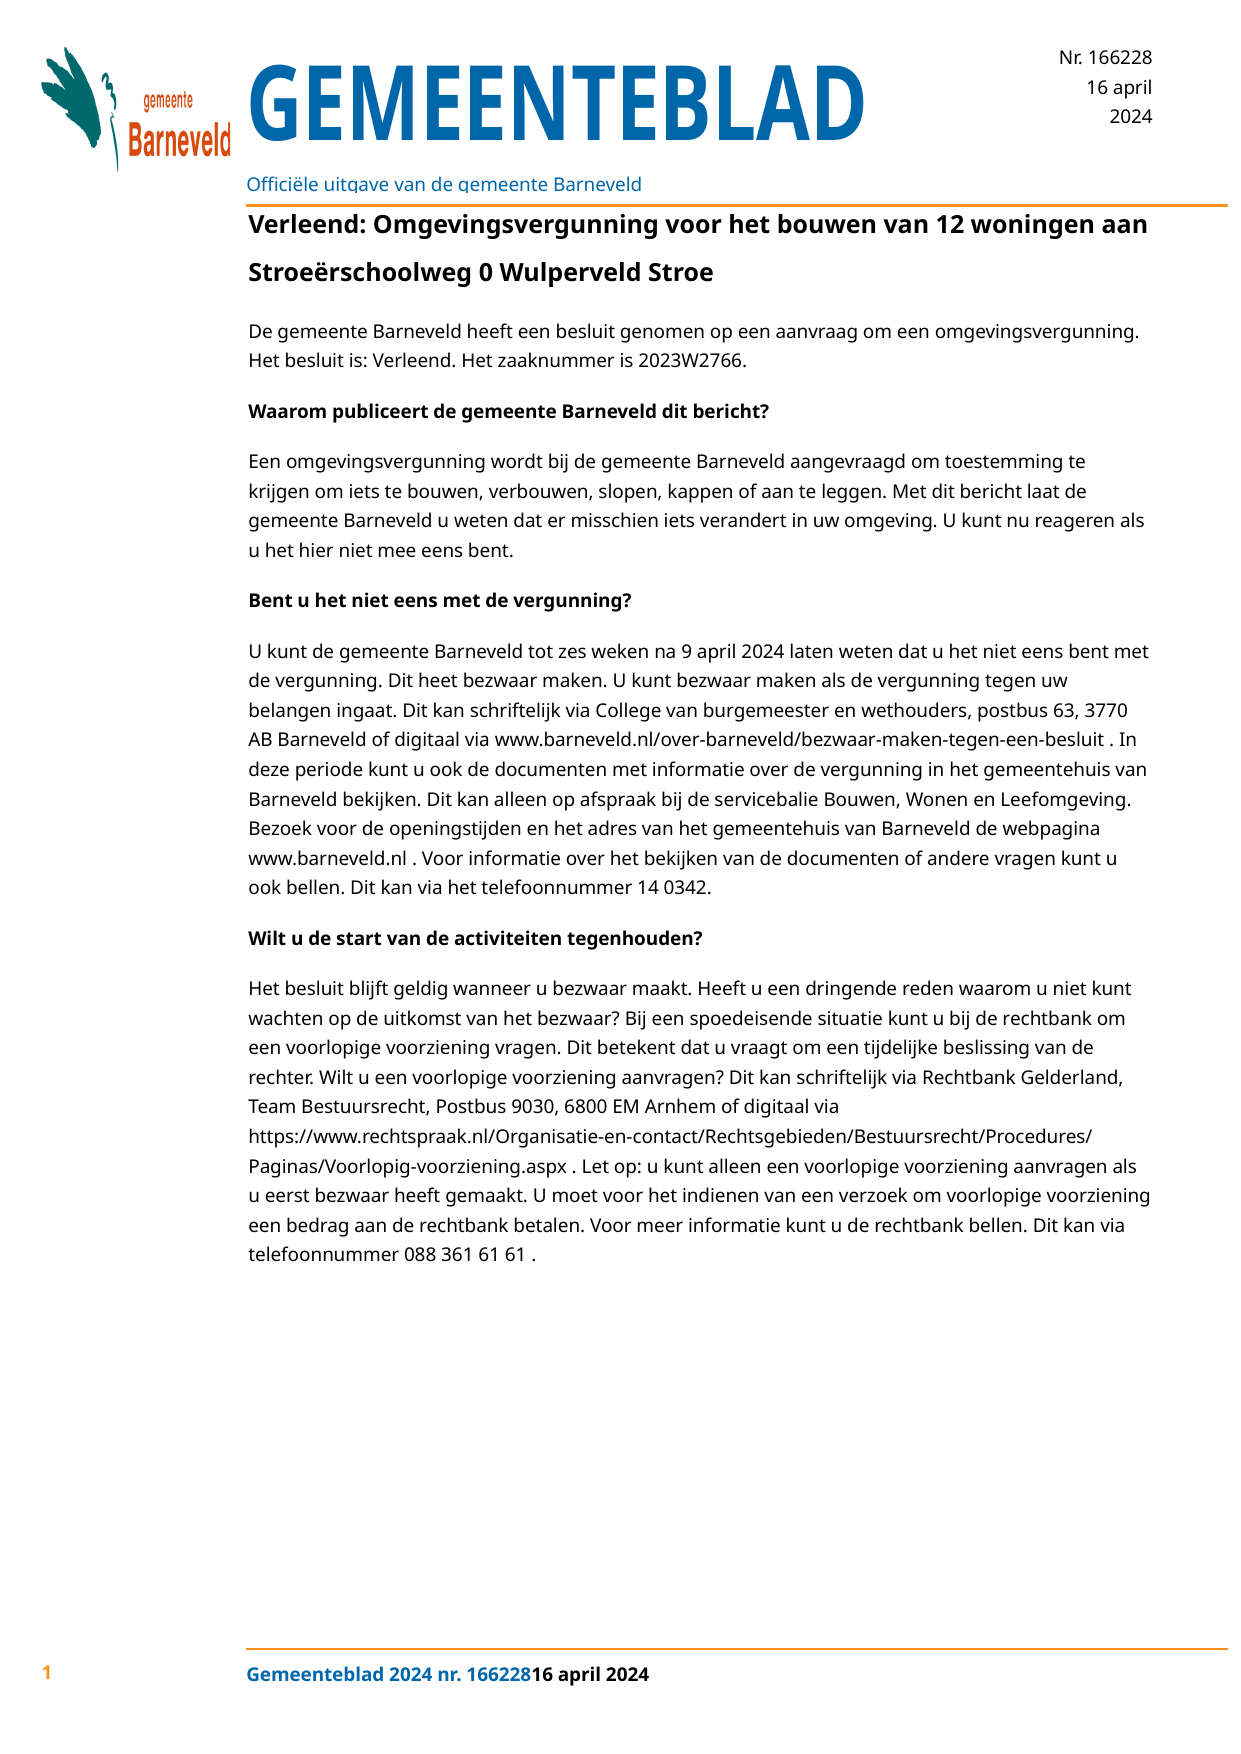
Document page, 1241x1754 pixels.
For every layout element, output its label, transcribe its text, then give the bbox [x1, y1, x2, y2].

text Een omgevingsvergunning wordt bij de gemeente Barneveld aangevraagd om toestemming te krijgen om iets te bouwen, verbouwen, slopen, kappen of aan te leggen. Met dit bericht laat de gemeente Barneveld u weten dat er misschien iets verandert in uw omgeving. U kunt nu reageren als u het hier niet mee eens bent. [248, 448, 1152, 563]
text Het besluit blijft geldig wanneer u bezwaar maakt. Heeft u een dringende reden waarom u niet kunt wachten op de uitkomst van het bezwaar? Bij een spoedeisende situatie kunt u bij de rechtbank om een voorlopige voorziening vragen. Dit betekent dat u vraagt om een tijdelijke beslissing van de rechter. Wilt u een voorlopige voorziening aanvragen? Dit kan schriftelijk via Rechtbank Gelderland, Team Bestuursrecht, Postbus 9030, 6800 EM Arnhem of digitaal via https://www.rechtspraak.nl/Organisatie-en-contact/Rechtsgebieden/Bestuursrecht/Procedures/Paginas/Voorlopig-voorziening.aspx . Let op: u kunt alleen een voorlopige voorziening aanvragen als u eerst bezwaar heeft gemaakt. U moet voor het indienen van een verzoek om voorlopige voorziening een bedrag aan de rechtbank betalen. Voor meer informatie kunt u de rechtbank bellen. Dit kan via telefoonnummer 088 361 61 61 . [248, 975, 1152, 1267]
picture [41, 47, 231, 172]
text De gemeente Barneveld heeft een besluit genomen op een aanvraag om een omgevingsvergunning. Het besluit is: Verleend. Het zaaknummer is 2023W2766. [248, 318, 1152, 373]
text Verleend: Omgevingsvergunning voor het bouwen van 12 woningen aan Stroeërschoolweg 0 Wulperveld Stroe [248, 207, 1152, 288]
text U kunt de gemeente Barneveld tot zes weken na 9 april 2024 laten weten dat u het niet eens bent met de vergunning. Dit heet bezwaar maken. U kunt bezwaar maken als de vergunning tegen uw belangen ingaat. Dit kan schriftelijk via College van burgemeester en wethouders, postbus 63, 3770 AB Barneveld of digitaal via www.barneveld.nl/over-barneveld/bezwaar-maken-tegen-een-besluit . In deze periode kunt u ook de documenten met informatie over de vergunning in het gemeentehuis van Barneveld bekijken. Dit kan alleen op afspraak bij de servicebalie Bouwen, Wonen en Leefomgeving. Bezoek voor de openingstijden en het adres van het gemeentehuis van Barneveld de webpagina www.barneveld.nl . Voor informatie over het bekijken van de documenten of andere vragen kunt u ook bellen. Dit kan via het telefoonnummer 14 0342. [248, 638, 1152, 900]
text Bent u het niet eens met de vergunning? [248, 587, 1152, 613]
text Waarom publiceert de gemeente Barneveld dit bericht? [248, 398, 1152, 424]
text Wilt u de start van de activiteiten tegenhouden? [248, 925, 1152, 951]
